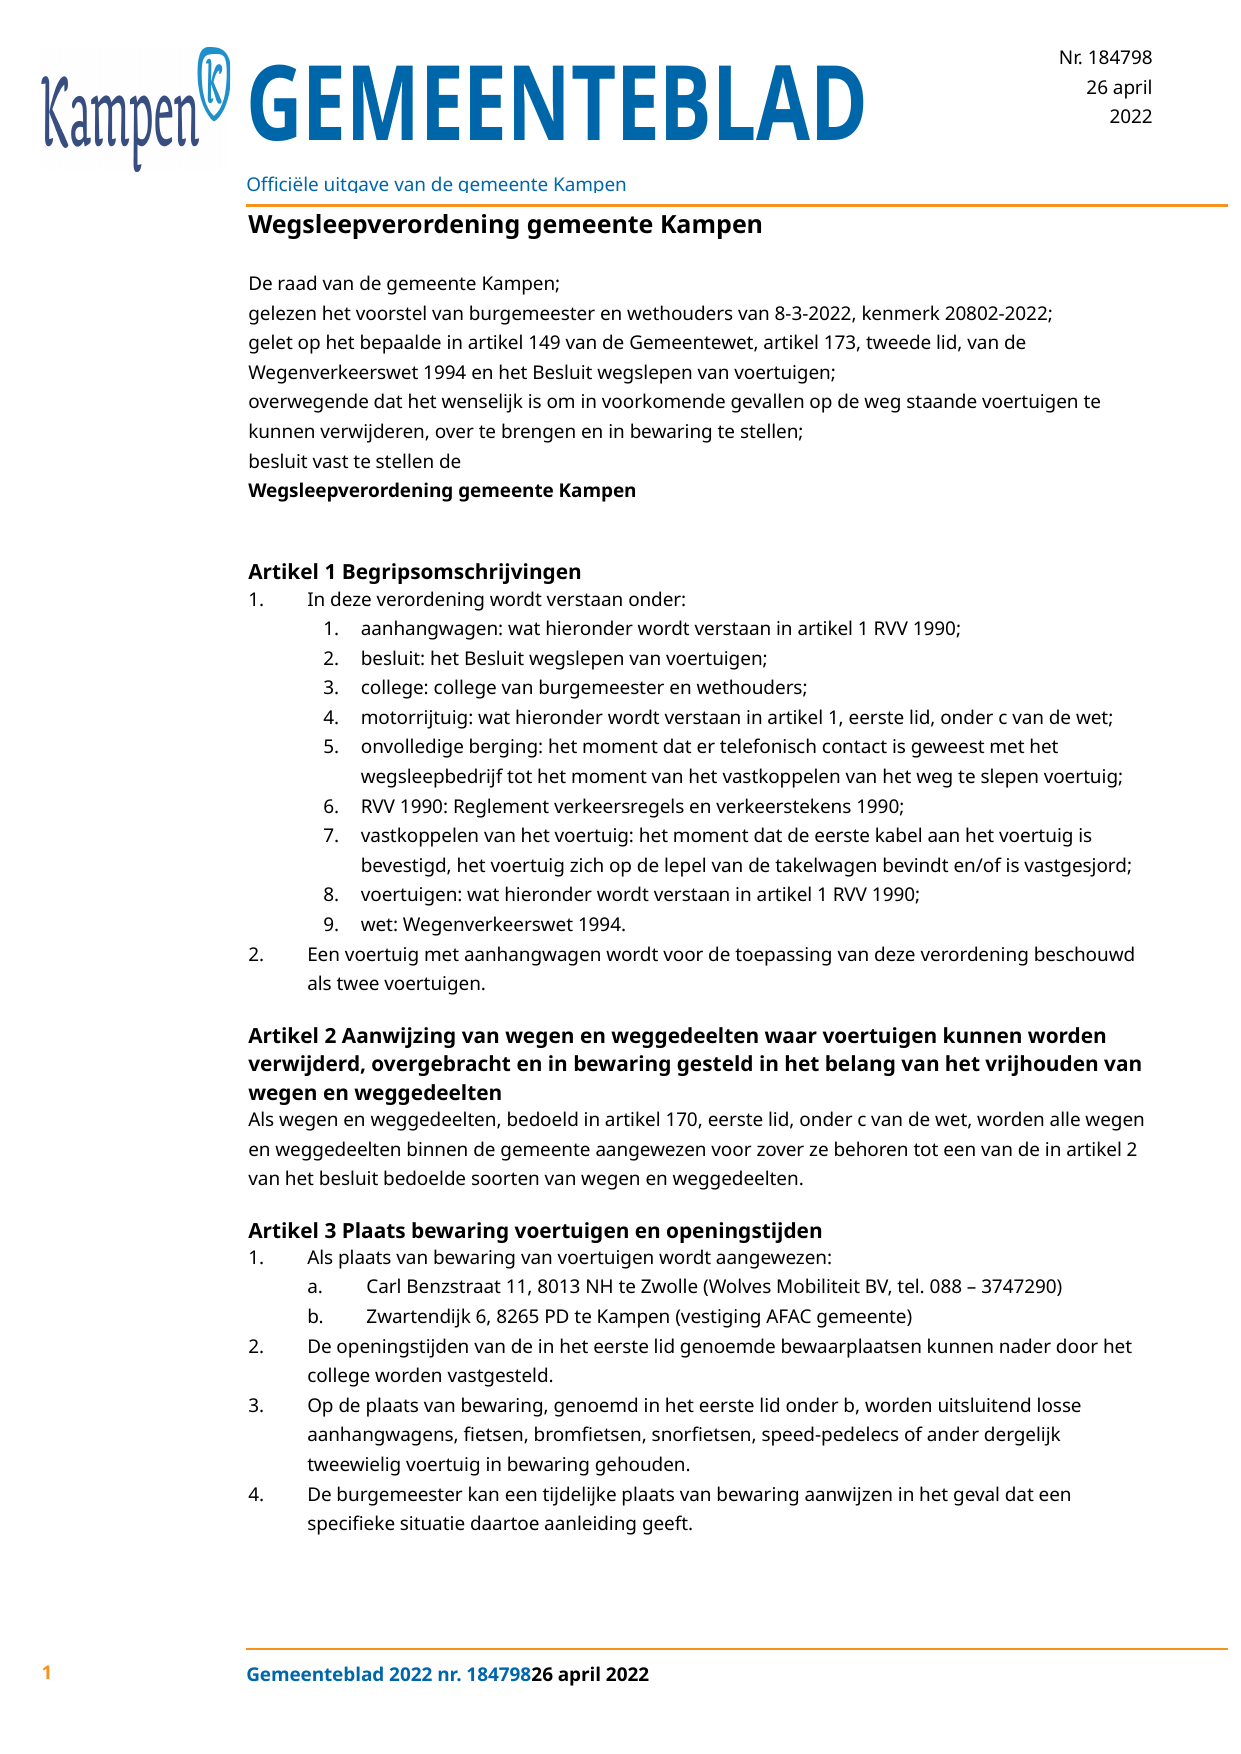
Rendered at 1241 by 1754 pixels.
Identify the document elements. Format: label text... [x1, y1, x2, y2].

list De openingstijden van de in het eerste lid genoemde bewaarplaatsen kunnen nader door het college worden vastgesteld. [248, 1333, 1152, 1388]
list In deze verordening wordt verstaan onder: [248, 586, 1152, 612]
picture [41, 47, 231, 172]
list Zwartendijk 6, 8265 PD te Kampen (vestiging AFAC gemeente) [307, 1303, 1152, 1329]
text Artikel 3 Plaats bewaring voertuigen en openingstijden [248, 1216, 1152, 1244]
list vastkoppelen van het voertuig: het moment dat de eerste kabel aan het voertuig is bevestigd, het voertuig zich op de lepel van de takelwagen bevindt en/of is vastgesjord; [323, 822, 1152, 878]
text Artikel 2 Aanwijzing van wegen en weggedeelten waar voertuigen kunnen worden verwijderd, overgebracht en in bewaring gesteld in het belang van het vrijhouden van wegen en weggedeelten [248, 1021, 1152, 1106]
list college: college van burgemeester en wethouders; [323, 674, 1152, 700]
text Als wegen en weggedeelten, bedoeld in artikel 170, eerste lid, onder c van de wet, worden alle wegen en weggedeelten binnen de gemeente aangewezen voor zover ze behoren tot een van de in artikel 2 van het besluit bedoelde soorten van wegen en weggedeelten. [248, 1106, 1152, 1191]
text Wegsleepverordening gemeente Kampen [248, 207, 1152, 241]
list Als plaats van bewaring van voertuigen wordt aangewezen: [248, 1244, 1152, 1270]
list aanhangwagen: wat hieronder wordt verstaan in artikel 1 RVV 1990; [323, 615, 1152, 641]
text Artikel 1 Begripsomschrijvingen [248, 557, 1152, 586]
list wet: Wegenverkeerswet 1994. [323, 911, 1152, 937]
list Op de plaats van bewaring, genoemd in het eerste lid onder b, worden uitsluitend losse aanhangwagens, fietsen, bromfietsen, snorfietsen, speed-pedelecs of ander dergelijk tweewielig voertuig in bewaring gehouden. [248, 1392, 1152, 1477]
text Wegenverkeerswet 1994 en het Besluit wegslepen van voertuigen; [248, 359, 1152, 385]
list De burgemeester kan een tijdelijke plaats van bewaring aanwijzen in het geval dat een specifieke situatie daartoe aanleiding geeft. [248, 1481, 1152, 1536]
text De raad van de gemeente Kampen; [248, 270, 1152, 296]
list Carl Benzstraat 11, 8013 NH te Zwolle (Wolves Mobiliteit BV, tel. 088 – 3747290) [307, 1274, 1152, 1299]
text gelet op het bepaalde in artikel 149 van de Gemeentewet, artikel 173, tweede lid, van de [248, 329, 1152, 355]
text besluit vast te stellen de [248, 448, 1152, 473]
list onvolledige berging: het moment dat er telefonisch contact is geweest met het wegsleepbedrijf tot het moment van het vastkoppelen van het weg te slepen voertuig; [323, 734, 1152, 789]
text gelezen het voorstel van burgemeester en wethouders van 8-3-2022, kenmerk 20802-2022; [248, 300, 1152, 326]
list Een voertuig met aanhangwagen wordt voor de toepassing van deze verordening beschouwd als twee voertuigen. [248, 941, 1152, 996]
list besluit: het Besluit wegslepen van voertuigen; [323, 645, 1152, 671]
list motorrijtuig: wat hieronder wordt verstaan in artikel 1, eerste lid, onder c van de wet; [323, 704, 1152, 730]
text Wegsleepverordening gemeente Kampen [248, 477, 1152, 503]
list voertuigen: wat hieronder wordt verstaan in artikel 1 RVV 1990; [323, 882, 1152, 907]
text overwegende dat het wenselijk is om in voorkomende gevallen op de weg staande voertuigen te kunnen verwijderen, over te brengen en in bewaring te stellen; [248, 389, 1152, 444]
list RVV 1990: Reglement verkeersregels en verkeerstekens 1990; [323, 793, 1152, 819]
